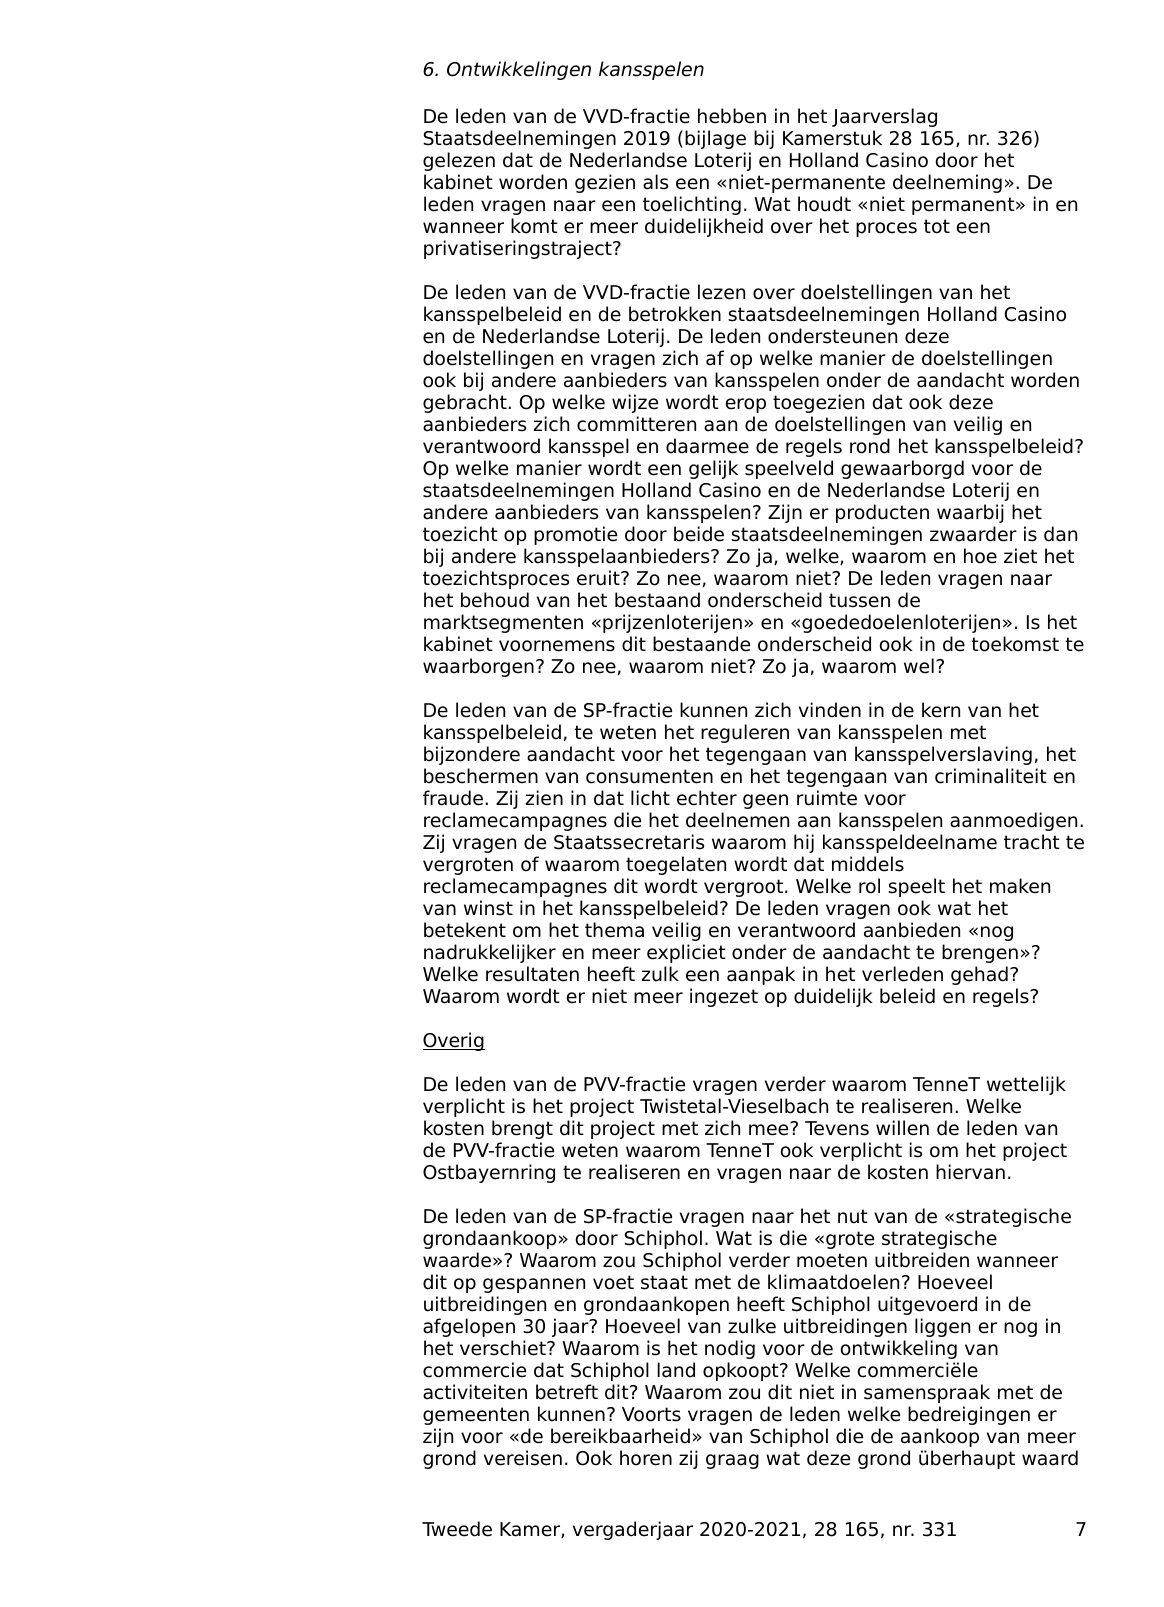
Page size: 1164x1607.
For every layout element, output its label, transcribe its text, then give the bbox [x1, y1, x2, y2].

subtitle 6. Ontwikkelingen kansspelen [422, 59, 1087, 81]
text De leden van de SP-fractie vragen naar het nut van de «strategische grondaankoop» door Schiphol. Wat is die «grote strategische waarde»? Waarom zou Schiphol verder moeten uitbreiden wanneer dit op gespannen voet staat met de klimaatdoelen? Hoeveel uitbreidingen en grondaankopen heeft Schiphol uitgevoerd in de afgelopen 30 jaar? Hoeveel van zulke uitbreidingen liggen er nog in het verschiet? Waarom is het nodig voor de ontwikkeling van commercie dat Schiphol land opkoopt? Welke commerciële activiteiten betreft dit? Waarom zou dit niet in samenspraak met de gemeenten kunnen? Voorts vragen de leden welke bedreigingen er zijn voor «de bereikbaarheid» van Schiphol die de aankoop van meer grond vereisen. Ook horen zij graag wat deze grond überhaupt waard [422, 1206, 1087, 1470]
text De leden van de PVV-fractie vragen verder waarom TenneT wettelijk verplicht is het project Twistetal-Vieselbach te realiseren. Welke kosten brengt dit project met zich mee? Tevens willen de leden van de PVV-fractie weten waarom TenneT ook verplicht is om het project Ostbayernring te realiseren en vragen naar de kosten hiervan. [422, 1074, 1087, 1184]
text De leden van de VVD-fractie hebben in het Jaarverslag Staatsdeelnemingen 2019 (bijlage bij Kamerstuk 28 165, nr. 326) gelezen dat de Nederlandse Loterij en Holland Casino door het kabinet worden gezien als een «niet-permanente deelneming». De leden vragen naar een toelichting. Wat houdt «niet permanent» in en wanneer komt er meer duidelijkheid over het proces tot een privatiseringstraject? [422, 106, 1087, 260]
text De leden van de VVD-fractie lezen over doelstellingen van het kansspelbeleid en de betrokken staatsdeelnemingen Holland Casino en de Nederlandse Loterij. De leden ondersteunen deze doelstellingen en vragen zich af op welke manier de doelstellingen ook bij andere aanbieders van kansspelen onder de aandacht worden gebracht. Op welke wijze wordt erop toegezien dat ook deze aanbieders zich committeren aan de doelstellingen van veilig en verantwoord kansspel en daarmee de regels rond het kansspelbeleid? Op welke manier wordt een gelijk speelveld gewaarborgd voor de staatsdeelnemingen Holland Casino en de Nederlandse Loterij en andere aanbieders van kansspelen? Zijn er producten waarbij het toezicht op promotie door beide staatsdeelnemingen zwaarder is dan bij andere kansspelaanbieders? Zo ja, welke, waarom en hoe ziet het toezichtsproces eruit? Zo nee, waarom niet? De leden vragen naar het behoud van het bestaand onderscheid tussen de marktsegmenten «prijzenloterijen» en «goededoelenloterijen». Is het kabinet voornemens dit bestaande onderscheid ook in de toekomst te waarborgen? Zo nee, waarom niet? Zo ja, waarom wel? [422, 282, 1087, 678]
text De leden van de SP-fractie kunnen zich vinden in de kern van het kansspelbeleid, te weten het reguleren van kansspelen met bijzondere aandacht voor het tegengaan van kansspelverslaving, het beschermen van consumenten en het tegengaan van criminaliteit en fraude. Zij zien in dat licht echter geen ruimte voor reclamecampagnes die het deelnemen aan kansspelen aanmoedigen. Zij vragen de Staatssecretaris waarom hij kansspeldeelname tracht te vergroten of waarom toegelaten wordt dat middels reclamecampagnes dit wordt vergroot. Welke rol speelt het maken van winst in het kansspelbeleid? De leden vragen ook wat het betekent om het thema veilig en verantwoord aanbieden «nog nadrukkelijker en meer expliciet onder de aandacht te brengen»? Welke resultaten heeft zulk een aanpak in het verleden gehad? Waarom wordt er niet meer ingezet op duidelijk beleid en regels? [422, 700, 1087, 1008]
subtitle Overig [422, 1030, 1087, 1052]
